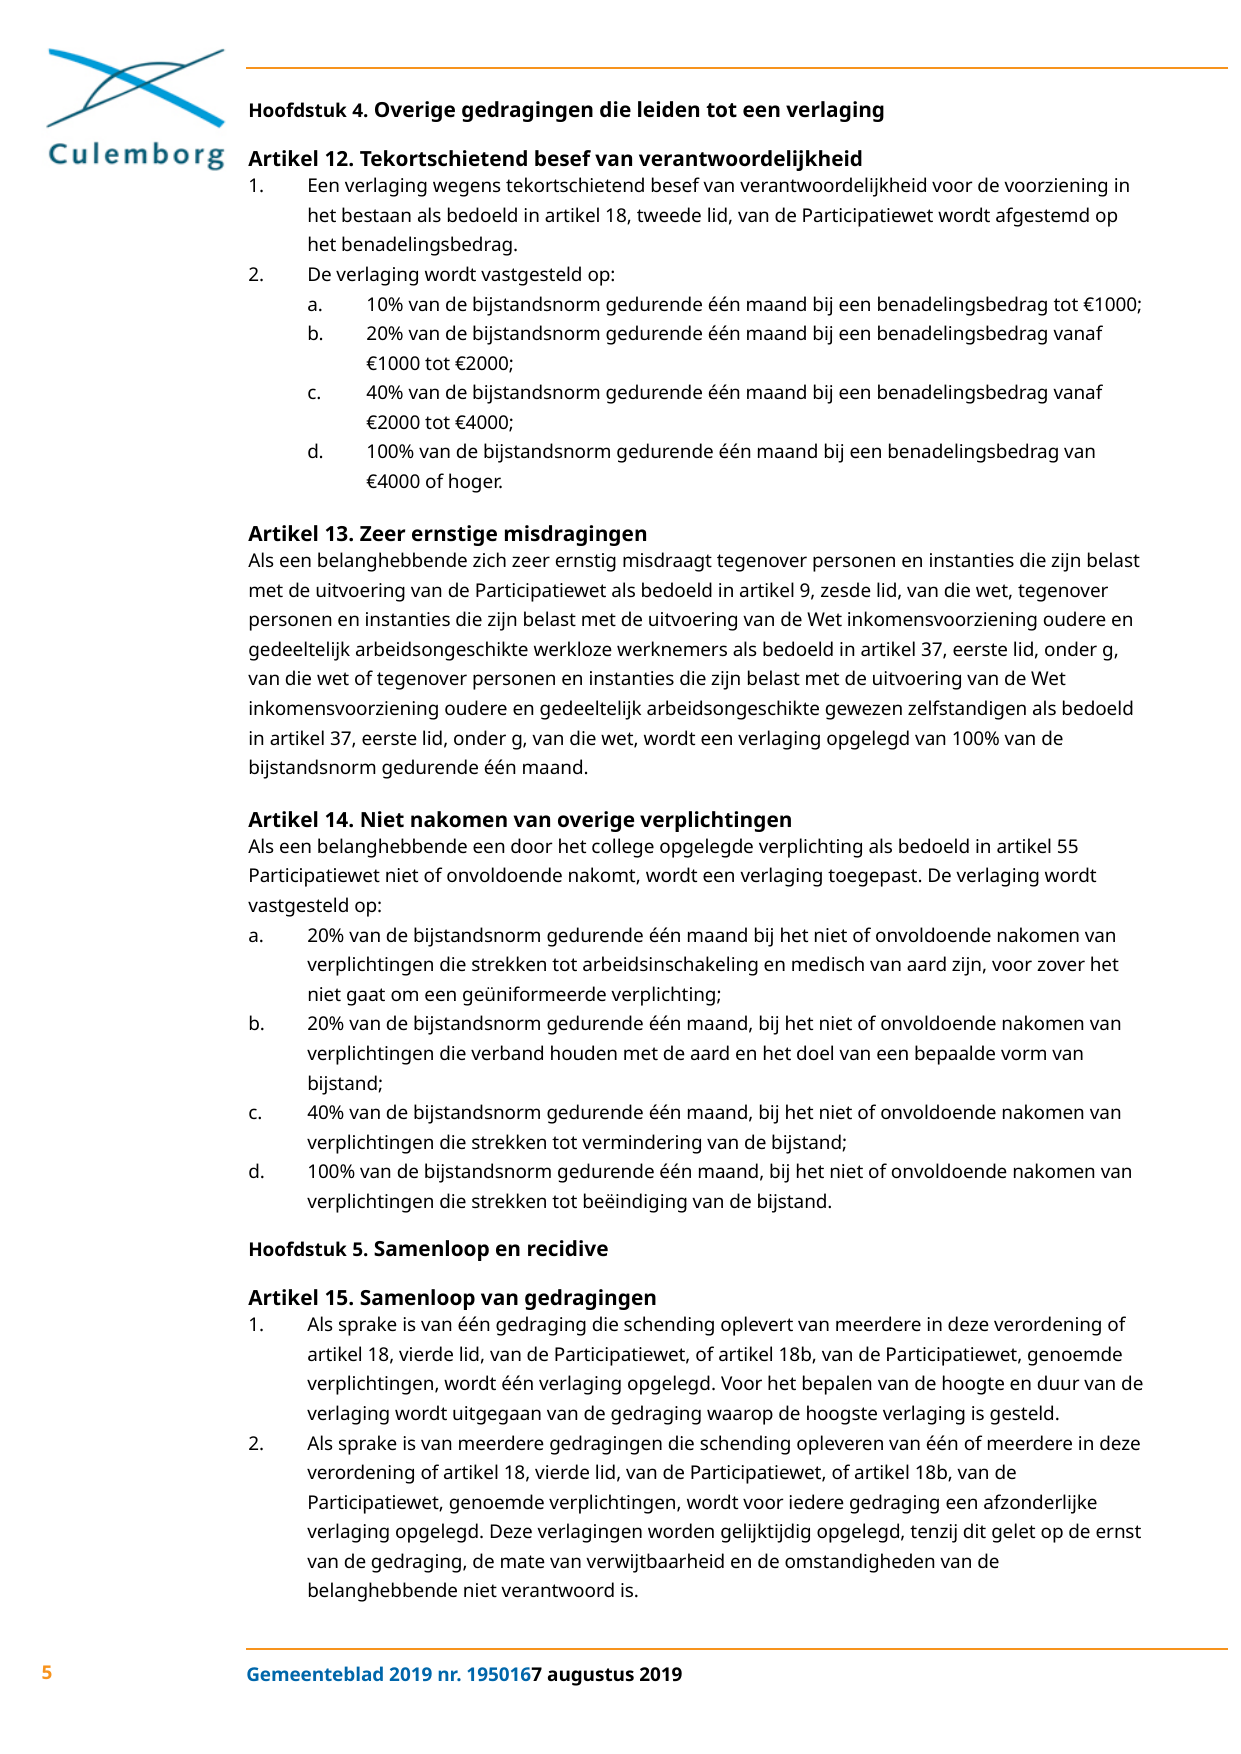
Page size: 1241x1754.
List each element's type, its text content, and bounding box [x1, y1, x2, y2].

list 100% van de bijstandsnorm gedurende één maand, bij het niet of onvoldoende nakomen van verplichtingen die strekken tot beëindiging van de bijstand. [248, 1158, 1152, 1214]
list Als sprake is van meerdere gedragingen die schending opleveren van één of meerdere in deze verordening of artikel 18, vierde lid, van de Participatiewet, of artikel 18b, van de Participatiewet, genoemde verplichtingen, wordt voor iedere gedraging een afzonderlijke verlaging opgelegd. Deze verlagingen worden gelijktijdig opgelegd, tenzij dit gelet op de ernst van de gedraging, de mate van verwijtbaarheid en de omstandigheden van de belanghebbende niet verantwoord is. [248, 1430, 1152, 1603]
list 10% van de bijstandsnorm gedurende één maand bij een benadelingsbedrag tot €1000; [307, 291, 1152, 317]
text Als een belanghebbende een door het college opgelegde verplichting als bedoeld in artikel 55 Participatiewet niet of onvoldoende nakomt, wordt een verlaging toegepast. De verlaging wordt vastgesteld op: [248, 833, 1152, 918]
text Hoofdstuk 4. Overige gedragingen die leiden tot een verlaging [248, 95, 1152, 123]
list 20% van de bijstandsnorm gedurende één maand, bij het niet of onvoldoende nakomen van verplichtingen die verband houden met de aard en het doel van een bepaalde vorm van bijstand; [248, 1011, 1152, 1096]
list 100% van de bijstandsnorm gedurende één maand bij een benadelingsbedrag van €4000 of hoger. [307, 439, 1152, 494]
list 20% van de bijstandsnorm gedurende één maand bij het niet of onvoldoende nakomen van verplichtingen die strekken tot arbeidsinschakeling en medisch van aard zijn, voor zover het niet gaat om een geüniformeerde verplichting; [248, 922, 1152, 1007]
text Hoofdstuk 5. Samenloop en recidive [248, 1234, 1152, 1262]
list Als sprake is van één gedraging die schending oplevert van meerdere in deze verordening of artikel 18, vierde lid, van de Participatiewet, of artikel 18b, van de Participatiewet, genoemde verplichtingen, wordt één verlaging opgelegd. Voor het bepalen van de hoogte en duur van de verlaging wordt uitgegaan van de gedraging waarop de hoogste verlaging is gesteld. [248, 1311, 1152, 1426]
list De verlaging wordt vastgesteld op: [248, 261, 1152, 287]
text Artikel 14. Niet nakomen van overige verplichtingen [248, 805, 1152, 833]
picture [41, 47, 231, 172]
list 20% van de bijstandsnorm gedurende één maand bij een benadelingsbedrag vanaf €1000 tot €2000; [307, 320, 1152, 376]
text Artikel 15. Samenloop van gedragingen [248, 1283, 1152, 1311]
list Een verlaging wegens tekortschietend besef van verantwoordelijkheid voor de voorziening in het bestaan als bedoeld in artikel 18, tweede lid, van de Participatiewet wordt afgestemd op het benadelingsbedrag. [248, 172, 1152, 257]
text Artikel 12. Tekortschietend besef van verantwoordelijkheid [248, 144, 1152, 172]
list 40% van de bijstandsnorm gedurende één maand, bij het niet of onvoldoende nakomen van verplichtingen die strekken tot vermindering van de bijstand; [248, 1099, 1152, 1155]
text Artikel 13. Zeer ernstige misdragingen [248, 519, 1152, 547]
text Als een belanghebbende zich zeer ernstig misdraagt tegenover personen en instanties die zijn belast met de uitvoering van de Participatiewet als bedoeld in artikel 9, zesde lid, van die wet, tegenover personen en instanties die zijn belast met de uitvoering van de Wet inkomensvoorziening oudere en gedeeltelijk arbeidsongeschikte werkloze werknemers als bedoeld in artikel 37, eerste lid, onder g, van die wet of tegenover personen en instanties die zijn belast met de uitvoering van de Wet inkomensvoorziening oudere en gedeeltelijk arbeidsongeschikte gewezen zelfstandigen als bedoeld in artikel 37, eerste lid, onder g, van die wet, wordt een verlaging opgelegd van 100% van de bijstandsnorm gedurende één maand. [248, 547, 1152, 780]
list 40% van de bijstandsnorm gedurende één maand bij een benadelingsbedrag vanaf €2000 tot €4000; [307, 379, 1152, 435]
